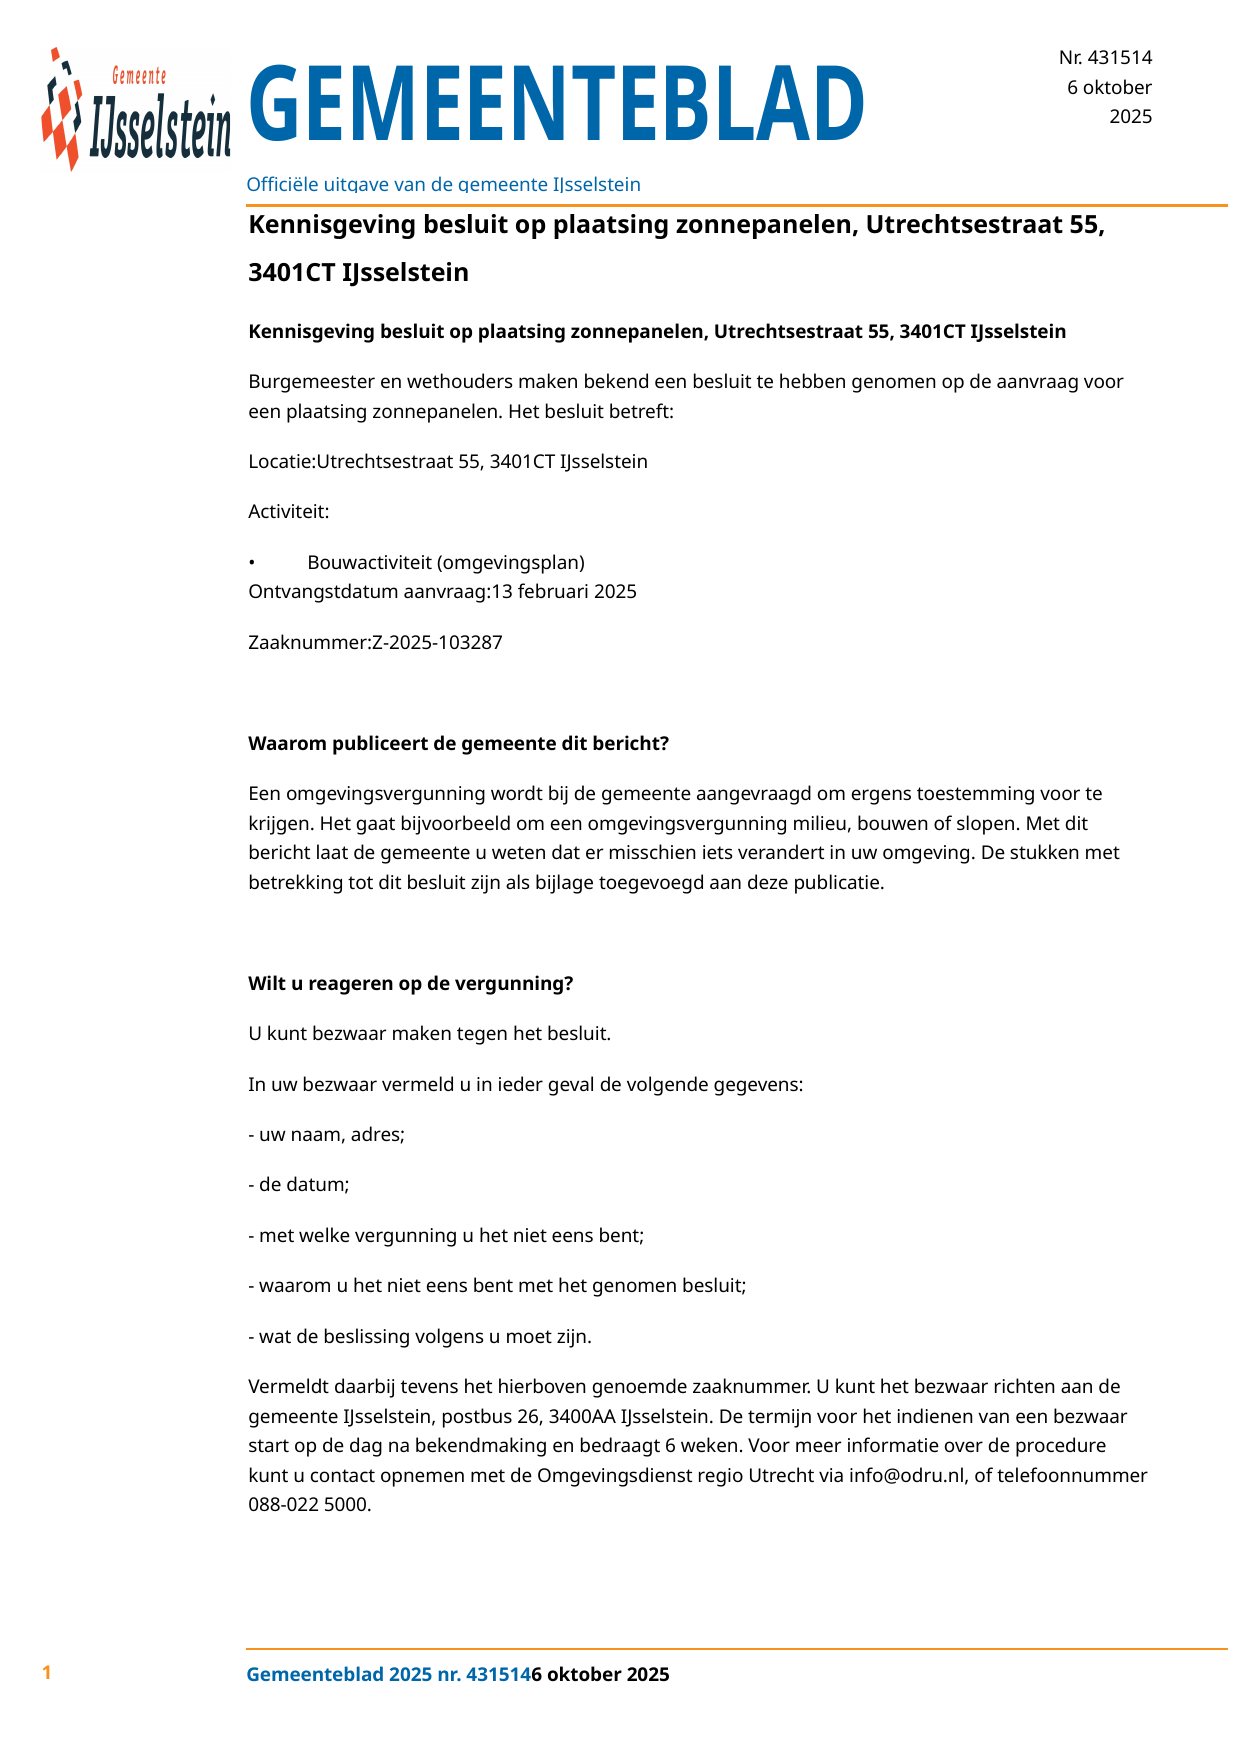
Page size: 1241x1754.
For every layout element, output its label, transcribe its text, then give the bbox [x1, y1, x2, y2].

text - met welke vergunning u het niet eens bent; [248, 1222, 1152, 1248]
text Vermeldt daarbij tevens het hierboven genoemde zaaknummer. U kunt het bezwaar richten aan de gemeente IJsselstein, postbus 26, 3400AA IJsselstein. De termijn voor het indienen van een bezwaar start op de dag na bekendmaking en bedraagt 6 weken. Voor meer informatie over de procedure kunt u contact opnemen met de Omgevingsdienst regio Utrecht via info@odru.nl, of telefoonnummer 088-022 5000. [248, 1373, 1152, 1517]
text Waarom publiceert de gemeente dit bericht? [248, 730, 1152, 756]
text Zaaknummer:Z-2025-103287 [248, 629, 1152, 655]
text Een omgevingsvergunning wordt bij de gemeente aangevraagd om ergens toestemming voor te krijgen. Het gaat bijvoorbeeld om een omgevingsvergunning milieu, bouwen of slopen. Met dit bericht laat de gemeente u weten dat er misschien iets verandert in uw omgeving. De stukken met betrekking tot dit besluit zijn als bijlage toegevoegd aan deze publicatie. [248, 780, 1152, 895]
text - waarom u het niet eens bent met het genomen besluit; [248, 1272, 1152, 1298]
text Burgemeester en wethouders maken bekend een besluit te hebben genomen op de aanvraag voor een plaatsing zonnepanelen. Het besluit betreft: [248, 368, 1152, 424]
text Locatie:Utrechtsestraat 55, 3401CT IJsselstein [248, 448, 1152, 474]
text - de datum; [248, 1172, 1152, 1197]
list Bouwactiviteit (omgevingsplan) [248, 549, 1152, 575]
text Kennisgeving besluit op plaatsing zonnepanelen, Utrechtsestraat 55, 3401CT IJsselstein [248, 207, 1152, 288]
text - uw naam, adres; [248, 1121, 1152, 1147]
text In uw bezwaar vermeld u in ieder geval de volgende gegevens: [248, 1071, 1152, 1097]
text U kunt bezwaar maken tegen het besluit. [248, 1020, 1152, 1046]
text Ontvangstdatum aanvraag:13 februari 2025 [248, 579, 1152, 604]
text Activiteit: [248, 499, 1152, 524]
text - wat de beslissing volgens u moet zijn. [248, 1323, 1152, 1349]
text Kennisgeving besluit op plaatsing zonnepanelen, Utrechtsestraat 55, 3401CT IJsselstein [248, 318, 1152, 344]
text Wilt u reageren op de vergunning? [248, 970, 1152, 996]
picture [41, 47, 231, 172]
